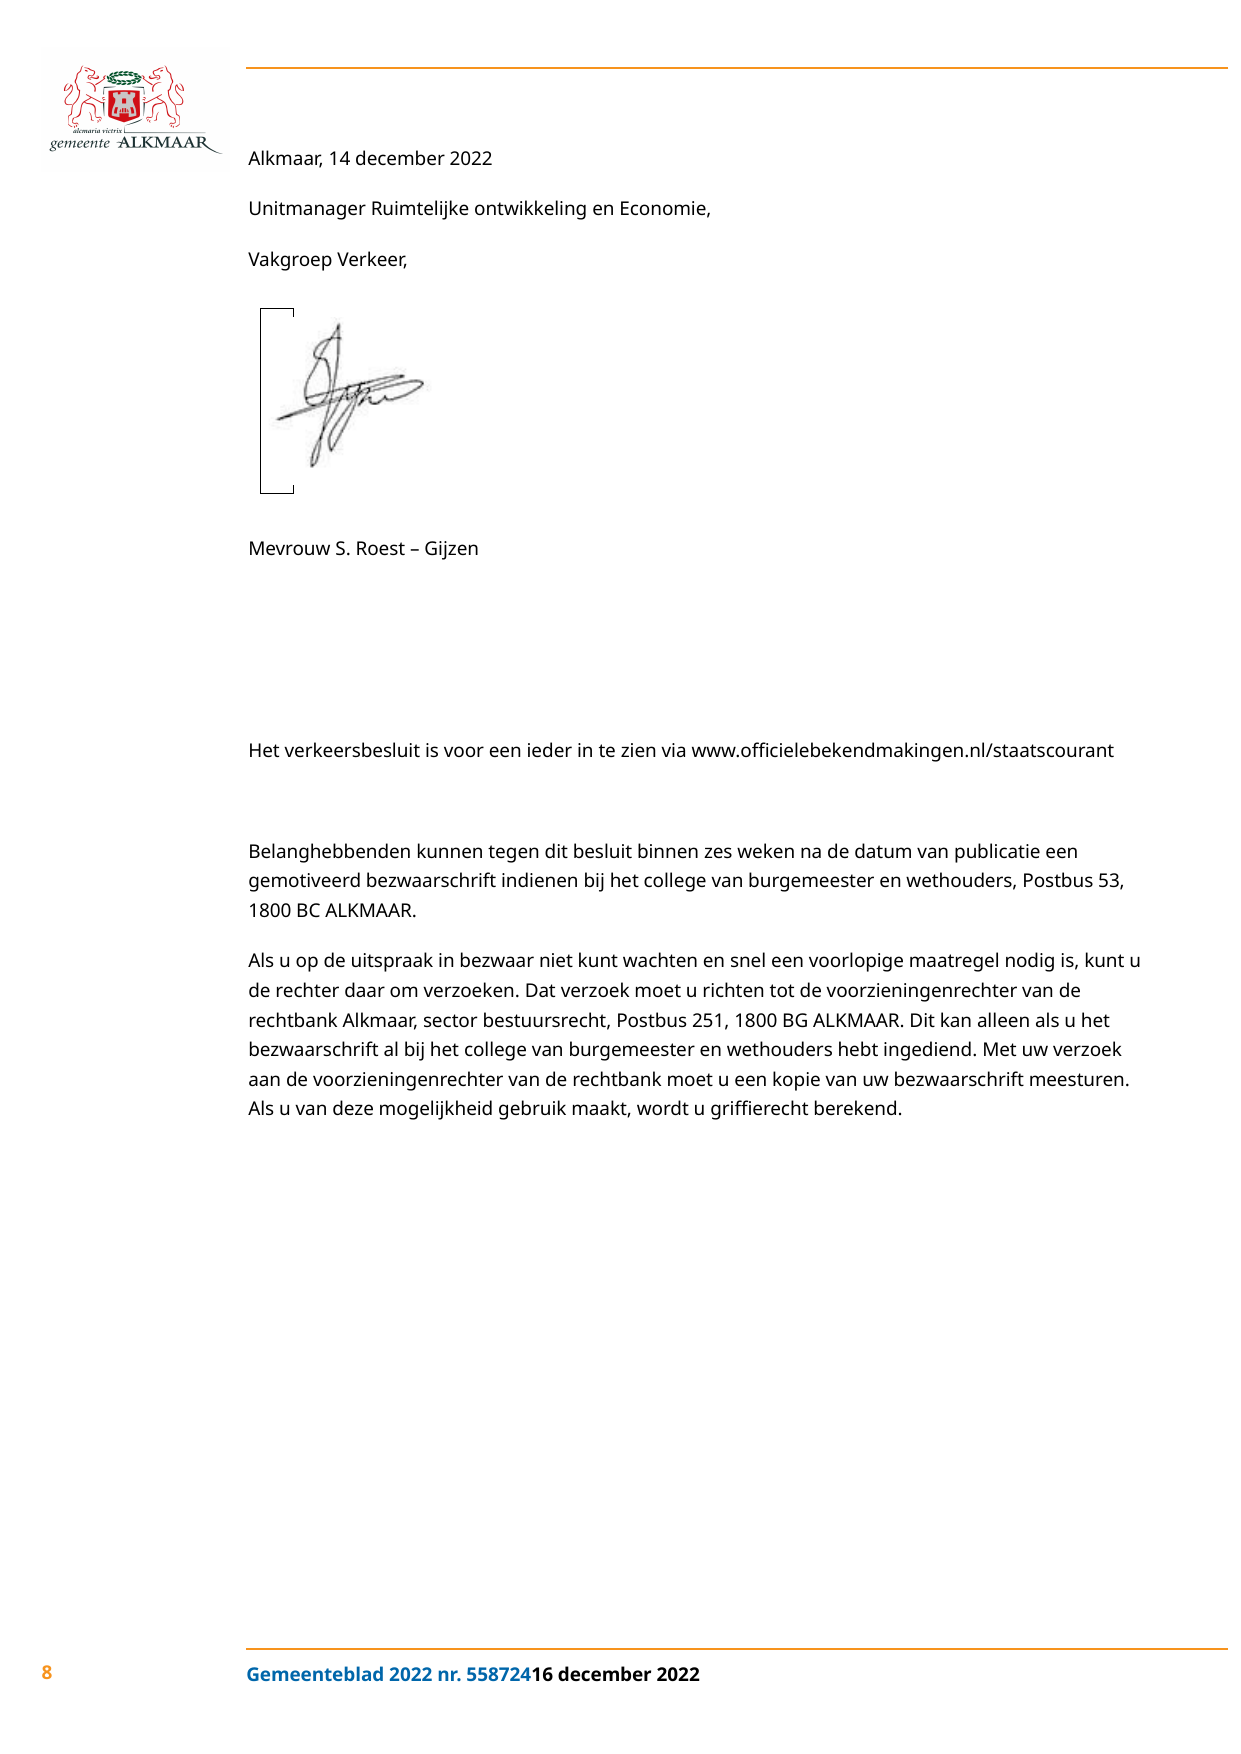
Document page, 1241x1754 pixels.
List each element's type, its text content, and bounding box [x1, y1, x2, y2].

text Unitmanager Ruimtelijke ontwikkeling en Economie, [248, 196, 1152, 221]
picture [268, 317, 501, 485]
text Als u op de uitspraak in bezwaar niet kunt wachten en snel een voorlopige maatregel nodig is, kunt u de rechter daar om verzoeken. Dat verzoek moet u richten tot de voorzieningenrechter van de rechtbank Alkmaar, sector bestuursrecht, Postbus 251, 1800 BG ALKMAAR. Dit kan alleen als u het bezwaarschrift al bij het college van burgemeester en wethouders hebt ingediend. Met uw verzoek aan de voorzieningenrechter van de rechtbank moet u een kopie van uw bezwaarschrift meesturen. Als u van deze mogelijkheid gebruik maakt, wordt u griffierecht berekend. [248, 948, 1152, 1121]
text Belanghebbenden kunnen tegen dit besluit binnen zes weken na de datum van publicatie een gemotiveerd bezwaarschrift indienen bij het college van burgemeester en wethouders, Postbus 53, 1800 BC ALKMAAR. [248, 838, 1152, 923]
text Mevrouw S. Roest – Gijzen [248, 536, 1152, 561]
picture [41, 47, 231, 172]
text Alkmaar, 14 december 2022 [248, 145, 1152, 171]
text Het verkeersbesluit is voor een ieder in te zien via www.officielebekendmakingen.nl/staatscourant [248, 737, 1152, 763]
text Vakgroep Verkeer, [248, 246, 1152, 272]
